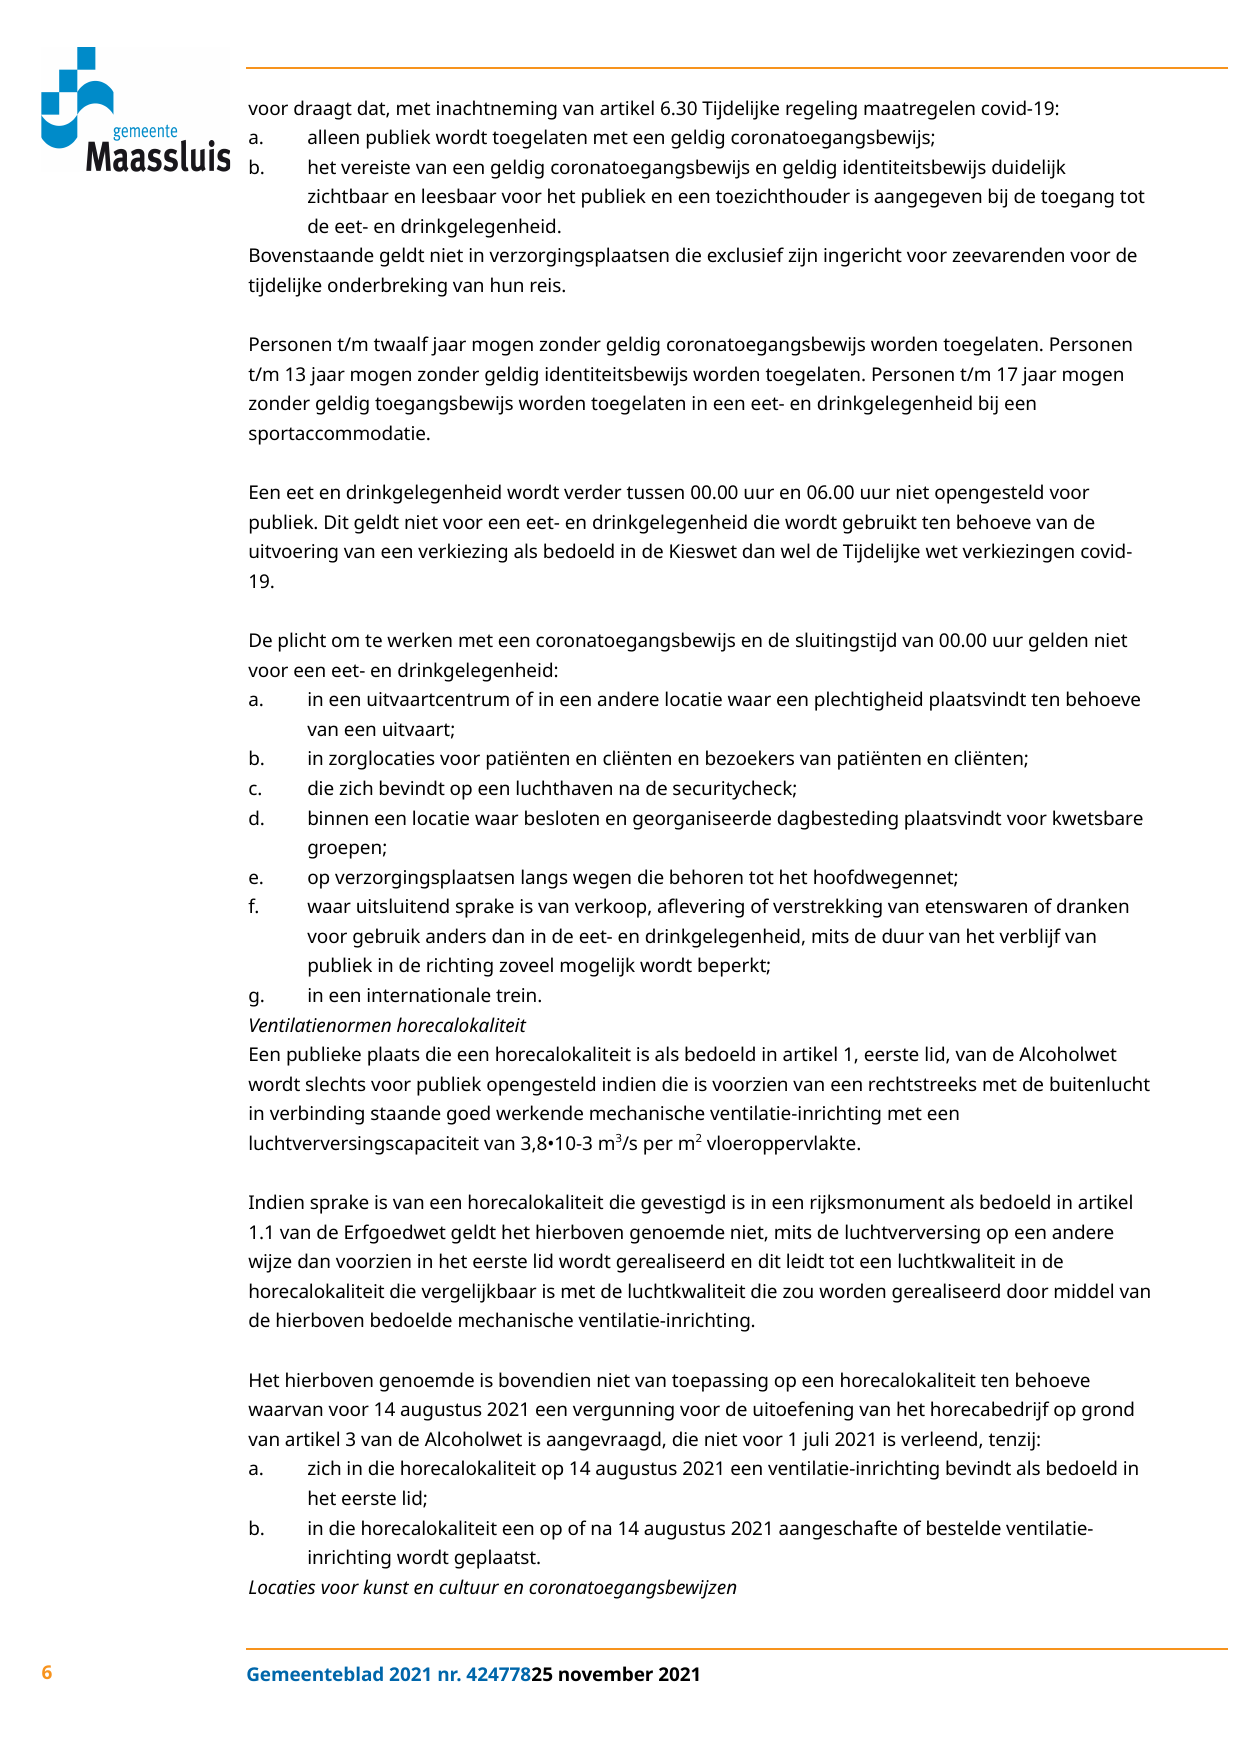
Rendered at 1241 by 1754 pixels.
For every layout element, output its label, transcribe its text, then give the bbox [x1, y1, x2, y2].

list alleen publiek wordt toegelaten met een geldig coronatoegangsbewijs; [248, 124, 1152, 150]
text Een publieke plaats die een horecalokaliteit is als bedoeld in artikel 1, eerste lid, van de Alcoholwet wordt slechts voor publiek opengesteld indien die is voorzien van een rechtstreeks met de buitenlucht in verbinding staande goed werkende mechanische ventilatie-inrichting met een luchtverversingscapaciteit van 3,8•10-3 m3/s per m2 vloeroppervlakte. [248, 1041, 1152, 1156]
list binnen een locatie waar besloten en georganiseerde dagbesteding plaatsvindt voor kwetsbare groepen; [248, 805, 1152, 860]
picture [41, 47, 77, 92]
list het vereiste van een geldig coronatoegangsbewijs en geldig identiteitsbewijs duidelijk zichtbaar en leesbaar voor het publiek en een toezichthouder is aangegeven bij de toegang tot de eet- en drinkgelegenheid. [248, 154, 1152, 239]
text Ventilatienormen horecalokaliteit [248, 1012, 1152, 1038]
list op verzorgingsplaatsen langs wegen die behoren tot het hoofdwegennet; [248, 864, 1152, 890]
list in een uitvaartcentrum of in een andere locatie waar een plechtigheid plaatsvindt ten behoeve van een uitvaart; [248, 686, 1152, 742]
text De plicht om te werken met een coronatoegangsbewijs en de sluitingstijd van 00.00 uur gelden niet voor een eet- en drinkgelegenheid: [248, 627, 1152, 683]
list zich in die horecalokaliteit op 14 augustus 2021 een ventilatie-inrichting bevindt als bedoeld in het eerste lid; [248, 1456, 1152, 1511]
list waar uitsluitend sprake is van verkoop, aflevering of verstrekking van etenswaren of dranken voor gebruik anders dan in de eet- en drinkgelegenheid, mits de duur van het verblijf van publiek in de richting zoveel mogelijk wordt beperkt; [248, 893, 1152, 978]
list in een internationale trein. [248, 982, 1152, 1008]
text Een eet en drinkgelegenheid wordt verder tussen 00.00 uur en 06.00 uur niet opengesteld voor publiek. Dit geldt niet voor een eet- en drinkgelegenheid die wordt gebruikt ten behoeve van de uitvoering van een verkiezing als bedoeld in de Kieswet dan wel de Tijdelijke wet verkiezingen covid-19. [248, 479, 1152, 594]
text voor draagt dat, met inachtneming van artikel 6.30 Tijdelijke regeling maatregelen covid-19: [248, 95, 1152, 121]
text Indien sprake is van een horecalokaliteit die gevestigd is in een rijksmonument als bedoeld in artikel 1.1 van de Erfgoedwet geldt het hierboven genoemde niet, mits de luchtverversing op een andere wijze dan voorzien in het eerste lid wordt gerealiseerd en dit leidt tot een luchtkwaliteit in de horecalokaliteit die vergelijkbaar is met de luchtkwaliteit die zou worden gerealiseerd door middel van de hierboven bedoelde mechanische ventilatie-inrichting. [248, 1189, 1152, 1333]
text Bovenstaande geldt niet in verzorgingsplaatsen die exclusief zijn ingericht voor zeevarenden voor de tijdelijke onderbreking van hun reis. [248, 243, 1152, 298]
list in zorglocaties voor patiënten en cliënten en bezoekers van patiënten en cliënten; [248, 746, 1152, 771]
text Personen t/m twaalf jaar mogen zonder geldig coronatoegangsbewijs worden toegelaten. Personen t/m 13 jaar mogen zonder geldig identiteitsbewijs worden toegelaten. Personen t/m 17 jaar mogen zonder geldig toegangsbewijs worden toegelaten in een eet- en drinkgelegenheid bij een sportaccommodatie. [248, 331, 1152, 446]
text Locaties voor kunst en cultuur en coronatoegangsbewijzen [248, 1574, 1152, 1600]
list die zich bevindt op een luchthaven na de securitycheck; [248, 775, 1152, 801]
picture [41, 47, 231, 172]
list in die horecalokaliteit een op of na 14 augustus 2021 aangeschafte of bestelde ventilatie-inrichting wordt geplaatst. [248, 1515, 1152, 1570]
text Het hierboven genoemde is bovendien niet van toepassing op een horecalokaliteit ten behoeve waarvan voor 14 augustus 2021 een vergunning voor de uitoefening van het horecabedrijf op grond van artikel 3 van de Alcoholwet is aangevraagd, die niet voor 1 juli 2021 is verleend, tenzij: [248, 1367, 1152, 1452]
